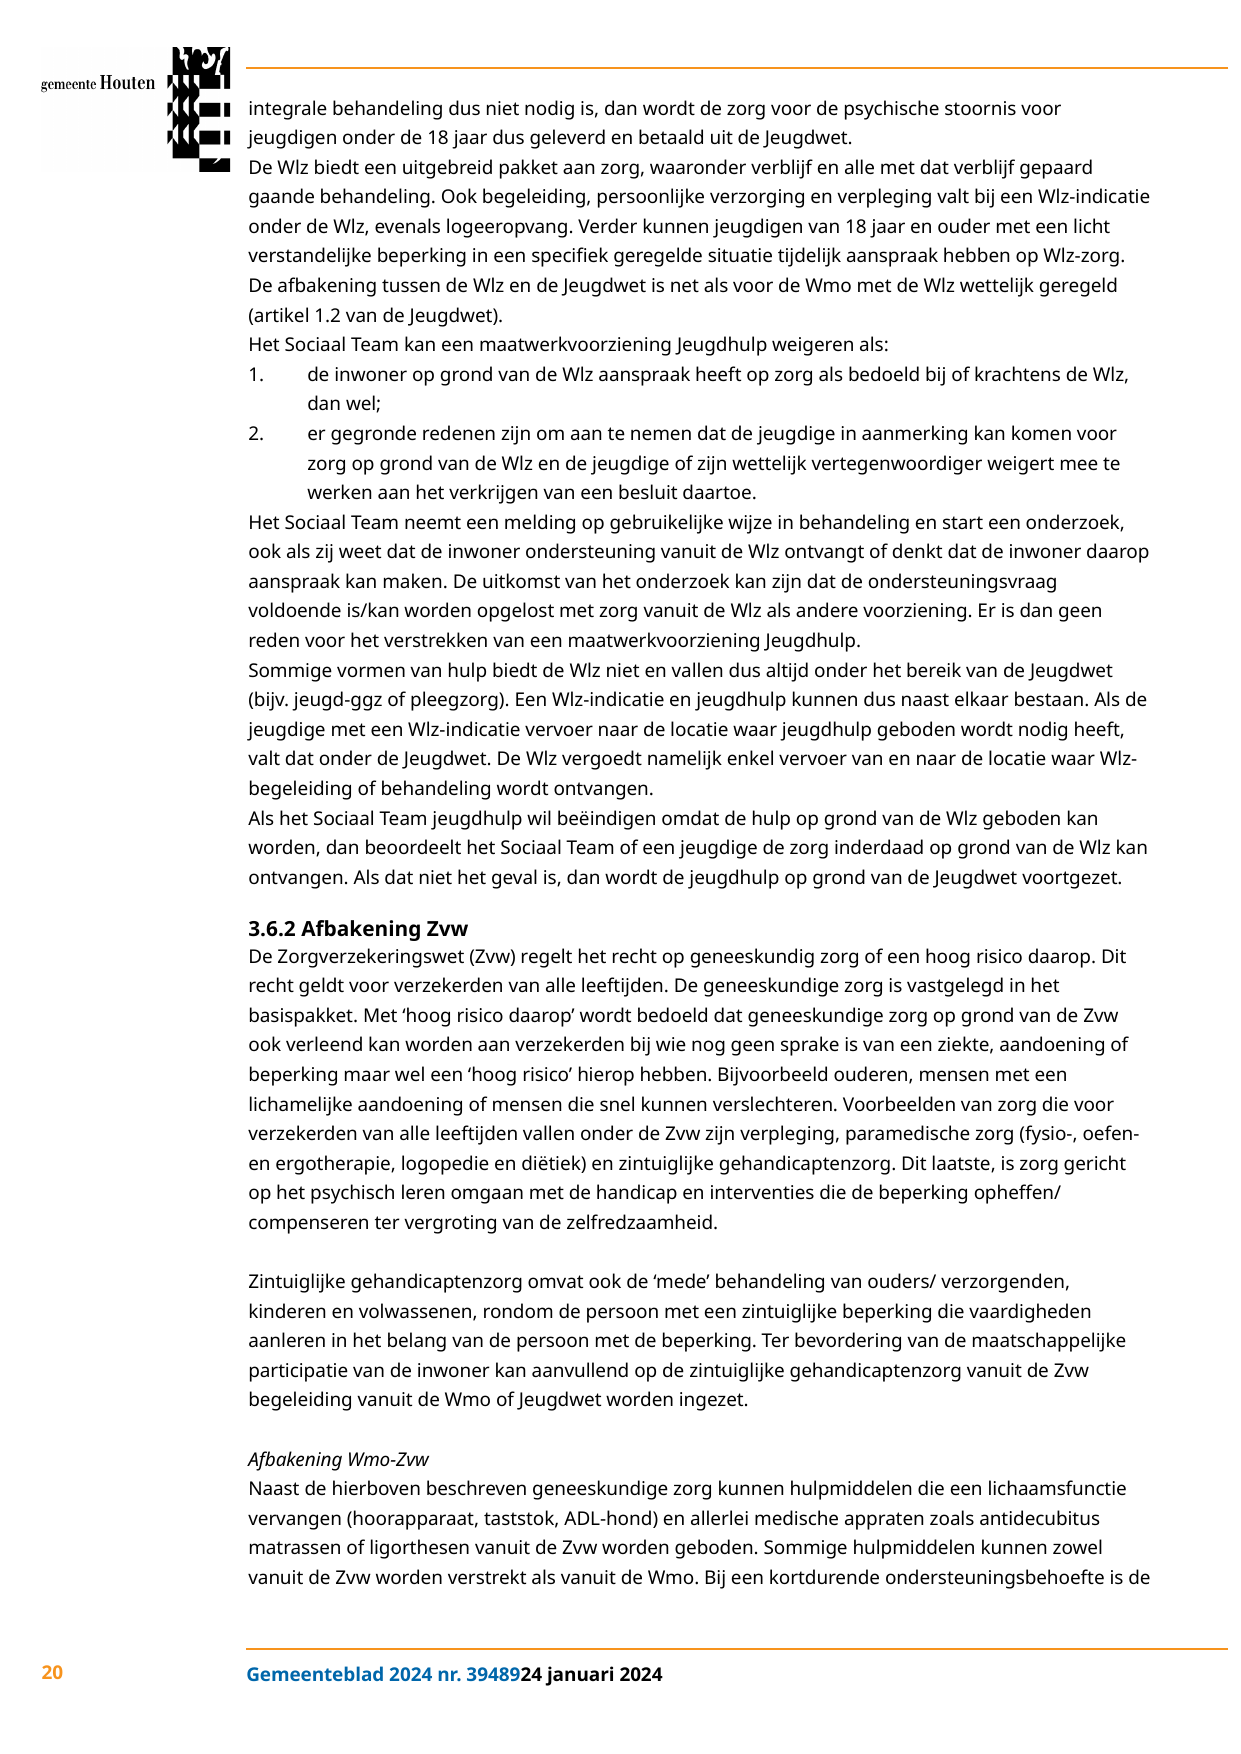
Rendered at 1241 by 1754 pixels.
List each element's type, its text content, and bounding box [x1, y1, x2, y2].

text De Zorgverzekeringswet (Zvw) regelt het recht op geneeskundig zorg of een hoog risico daarop. Dit recht geldt voor verzekerden van alle leeftijden. De geneeskundige zorg is vastgelegd in het basispakket. Met ‘hoog risico daarop’ wordt bedoeld dat geneeskundige zorg op grond van de Zvw ook verleend kan worden aan verzekerden bij wie nog geen sprake is van een ziekte, aandoening of beperking maar wel een ‘hoog risico’ hierop hebben. Bijvoorbeeld ouderen, mensen met een lichamelijke aandoening of mensen die snel kunnen verslechteren. Voorbeelden van zorg die voor verzekerden van alle leeftijden vallen onder de Zvw zijn verpleging, paramedische zorg (fysio-, oefen- en ergotherapie, logopedie en diëtiek) en zintuiglijke gehandicaptenzorg. Dit laatste, is zorg gericht op het psychisch leren omgaan met de handicap en interventies die de beperking opheffen/ compenseren ter vergroting van de zelfredzaamheid. [248, 943, 1152, 1235]
text Als het Sociaal Team jeugdhulp wil beëindigen omdat de hulp op grond van de Wlz geboden kan worden, dan beoordeelt het Sociaal Team of een jeugdige de zorg inderdaad op grond van de Wlz kan ontvangen. Als dat niet het geval is, dan wordt de jeugdhulp op grond van de Jeugdwet voortgezet. [248, 805, 1152, 890]
text Naast de hierboven beschreven geneeskundige zorg kunnen hulpmiddelen die een lichaamsfunctie vervangen (hoorapparaat, taststok, ADL-hond) en allerlei medische appraten zoals antidecubitus matrassen of ligorthesen vanuit de Zvw worden geboden. Sommige hulpmiddelen kunnen zowel vanuit de Zvw worden verstrekt als vanuit de Wmo. Bij een kortdurende ondersteuningsbehoefte is de [248, 1475, 1152, 1590]
text Zintuiglijke gehandicaptenzorg omvat ook de ‘mede’ behandeling van ouders/ verzorgenden, kinderen en volwassenen, rondom de persoon met een zintuiglijke beperking die vaardigheden aanleren in het belang van de persoon met de beperking. Ter bevordering van de maatschappelijke participatie van de inwoner kan aanvullend op de zintuiglijke gehandicaptenzorg vanuit de Zvw begeleiding vanuit de Wmo of Jeugdwet worden ingezet. [248, 1268, 1152, 1412]
text De afbakening tussen de Wlz en de Jeugdwet is net als voor de Wmo met de Wlz wettelijk geregeld (artikel 1.2 van de Jeugdwet). [248, 272, 1152, 328]
list de inwoner op grond van de Wlz aanspraak heeft op zorg als bedoeld bij of krachtens de Wlz, dan wel; [248, 361, 1152, 416]
text Sommige vormen van hulp biedt de Wlz niet en vallen dus altijd onder het bereik van de Jeugdwet (bijv. jeugd-ggz of pleegzorg). Een Wlz-indicatie en jeugdhulp kunnen dus naast elkaar bestaan. Als de jeugdige met een Wlz-indicatie vervoer naar de locatie waar jeugdhulp geboden wordt nodig heeft, valt dat onder de Jeugdwet. De Wlz vergoedt namelijk enkel vervoer van en naar de locatie waar Wlz-begeleiding of behandeling wordt ontvangen. [248, 657, 1152, 801]
text De Wlz biedt een uitgebreid pakket aan zorg, waaronder verblijf en alle met dat verblijf gepaard gaande behandeling. Ook begeleiding, persoonlijke verzorging en verpleging valt bij een Wlz-indicatie onder de Wlz, evenals logeeropvang. Verder kunnen jeugdigen van 18 jaar en ouder met een licht verstandelijke beperking in een specifiek geregelde situatie tijdelijk aanspraak hebben op Wlz-zorg. [248, 154, 1152, 268]
text Afbakening Wmo-Zvw [248, 1446, 1152, 1471]
list er gegronde redenen zijn om aan te nemen dat de jeugdige in aanmerking kan komen voor zorg op grond van de Wlz en de jeugdige of zijn wettelijk vertegenwoordiger weigert mee te werken aan het verkrijgen van een besluit daartoe. [248, 420, 1152, 505]
picture [41, 47, 231, 172]
text Het Sociaal Team kan een maatwerkvoorziening Jeugdhulp weigeren als: [248, 331, 1152, 357]
text integrale behandeling dus niet nodig is, dan wordt de zorg voor de psychische stoornis voor jeugdigen onder de 18 jaar dus geleverd en betaald uit de Jeugdwet. [248, 95, 1152, 150]
text 3.6.2 Afbakening Zvw [248, 914, 1152, 943]
text Het Sociaal Team neemt een melding op gebruikelijke wijze in behandeling en start een onderzoek, ook als zij weet dat de inwoner ondersteuning vanuit de Wlz ontvangt of denkt dat de inwoner daarop aanspraak kan maken. De uitkomst van het onderzoek kan zijn dat de ondersteuningsvraag voldoende is/kan worden opgelost met zorg vanuit de Wlz als andere voorziening. Er is dan geen reden voor het verstrekken van een maatwerkvoorziening Jeugdhulp. [248, 509, 1152, 653]
